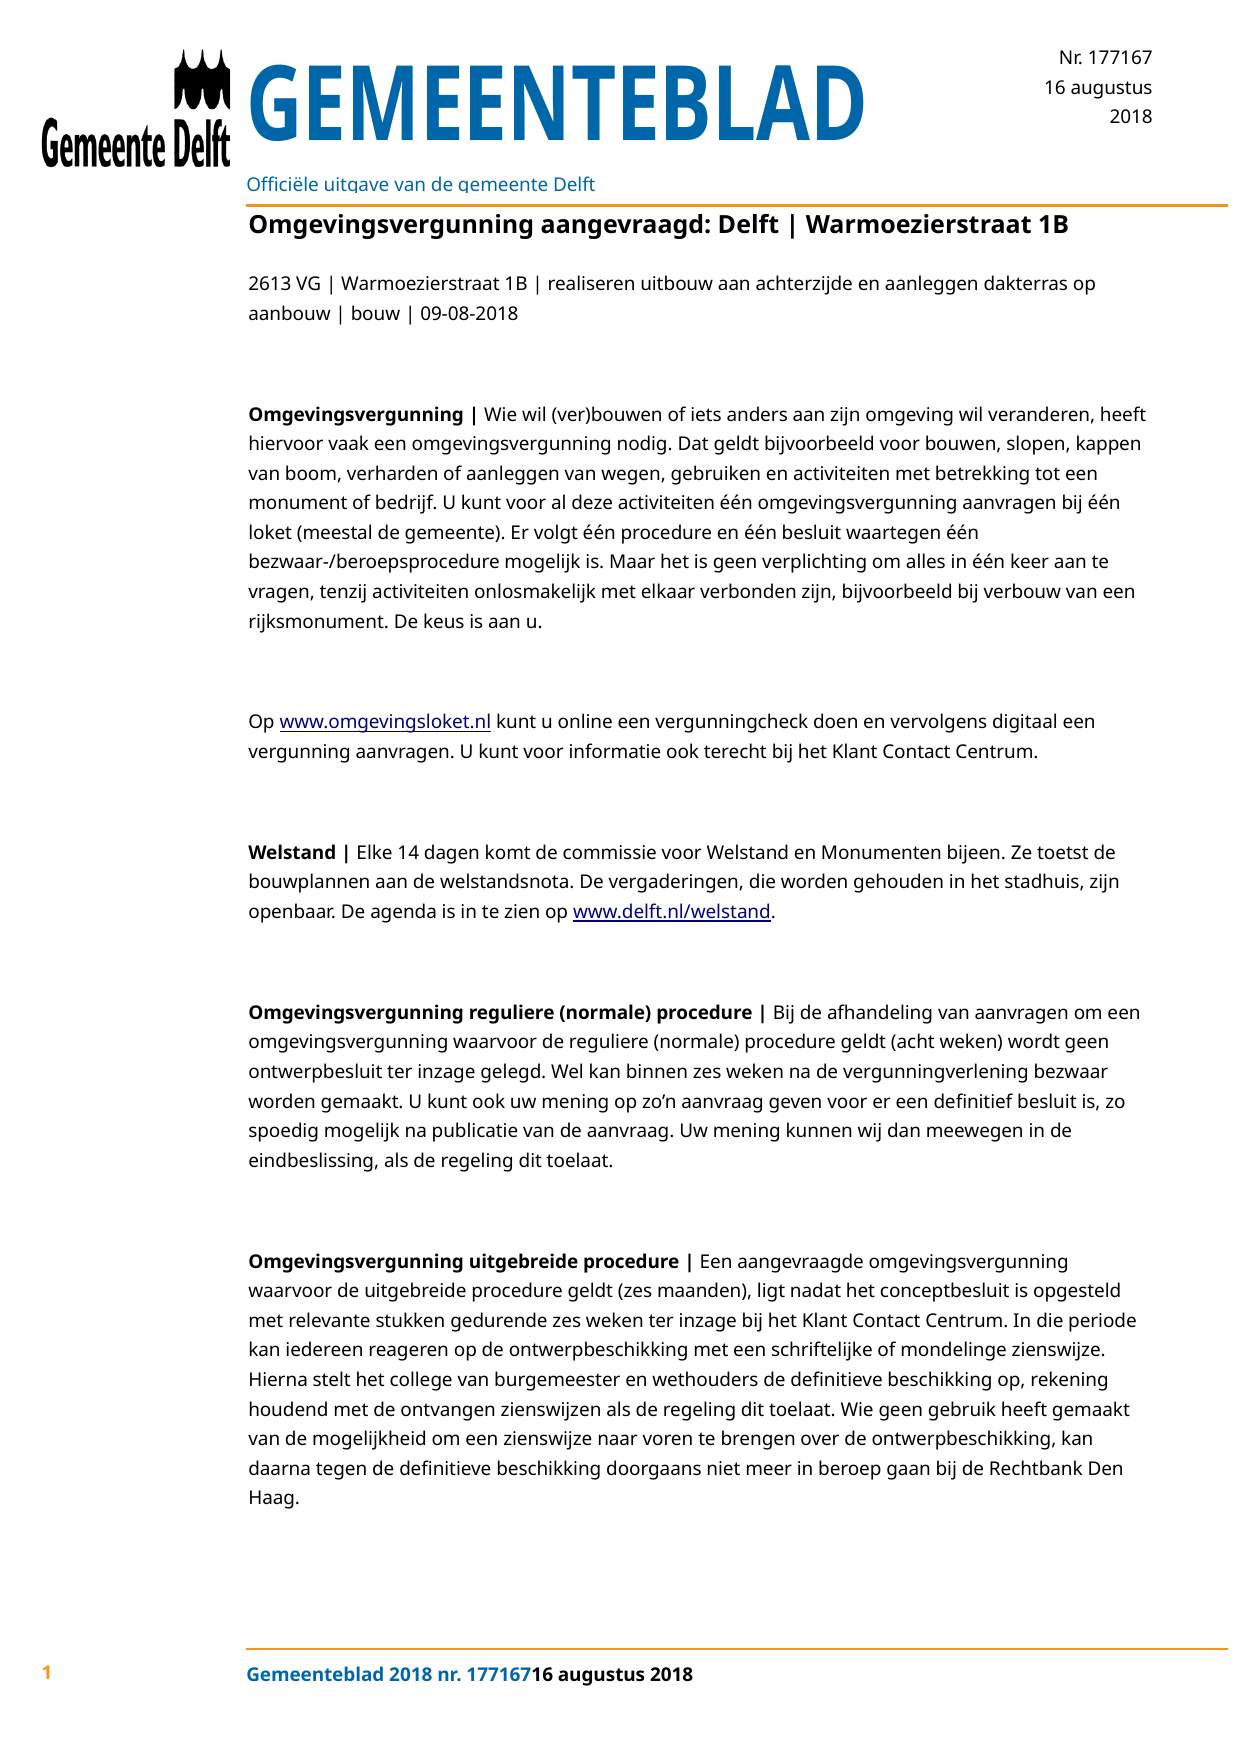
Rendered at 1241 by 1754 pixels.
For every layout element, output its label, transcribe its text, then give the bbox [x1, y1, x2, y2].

text Welstand | Elke 14 dagen komt de commissie voor Welstand en Monumenten bijeen. Ze toetst de bouwplannen aan de welstandsnota. De vergaderingen, die worden gehouden in het stadhuis, zijn openbaar. De agenda is in te zien op www.delft.nl/welstand. [248, 839, 1152, 924]
text Op www.omgevingsloket.nl kunt u online een vergunningcheck doen en vervolgens digitaal een vergunning aanvragen. U kunt voor informatie ook terecht bij het Klant Contact Centrum. [248, 709, 1152, 764]
text Omgevingsvergunning aangevraagd: Delft | Warmoezierstraat 1B [248, 207, 1152, 241]
text Omgevingsvergunning | Wie wil (ver)bouwen of iets anders aan zijn omgeving wil veranderen, heeft hiervoor vaak een omgevingsvergunning nodig. Dat geldt bijvoorbeeld voor bouwen, slopen, kappen van boom, verharden of aanleggen van wegen, gebruiken en activiteiten met betrekking tot een monument of bedrijf. U kunt voor al deze activiteiten één omgevingsvergunning aanvragen bij één loket (meestal de gemeente). Er volgt één procedure en één besluit waartegen één bezwaar-/beroepsprocedure mogelijk is. Maar het is geen verplichting om alles in één keer aan te vragen, tenzij activiteiten onlosmakelijk met elkaar verbonden zijn, bijvoorbeeld bij verbouw van een rijksmonument. De keus is aan u. [248, 401, 1152, 633]
picture [41, 47, 231, 172]
text Omgevingsvergunning uitgebreide procedure | Een aangevraagde omgevingsvergunning waarvoor de uitgebreide procedure geldt (zes maanden), ligt nadat het conceptbesluit is opgesteld met relevante stukken gedurende zes weken ter inzage bij het Klant Contact Centrum. In die periode kan iedereen reageren op de ontwerpbeschikking met een schriftelijke of mondelinge zienswijze. Hierna stelt het college van burgemeester en wethouders de definitieve beschikking op, rekening houdend met de ontvangen zienswijzen als de regeling dit toelaat. Wie geen gebruik heeft gemaakt van de mogelijkheid om een zienswijze naar voren te brengen over de ontwerpbeschikking, kan daarna tegen de definitieve beschikking doorgaans niet meer in beroep gaan bij de Rechtbank Den Haag. [248, 1248, 1152, 1510]
text Omgevingsvergunning reguliere (normale) procedure | Bij de afhandeling van aanvragen om een omgevingsvergunning waarvoor de reguliere (normale) procedure geldt (acht weken) wordt geen ontwerpbesluit ter inzage gelegd. Wel kan binnen zes weken na de vergunningverlening bezwaar worden gemaakt. U kunt ook uw mening op zo’n aanvraag geven voor er een definitief besluit is, zo spoedig mogelijk na publicatie van de aanvraag. Uw mening kunnen wij dan meewegen in de eindbeslissing, als de regeling dit toelaat. [248, 999, 1152, 1173]
text 2613 VG | Warmoezierstraat 1B | realiseren uitbouw aan achterzijde en aanleggen dakterras op aanbouw | bouw | 09-08-2018 [248, 270, 1152, 326]
